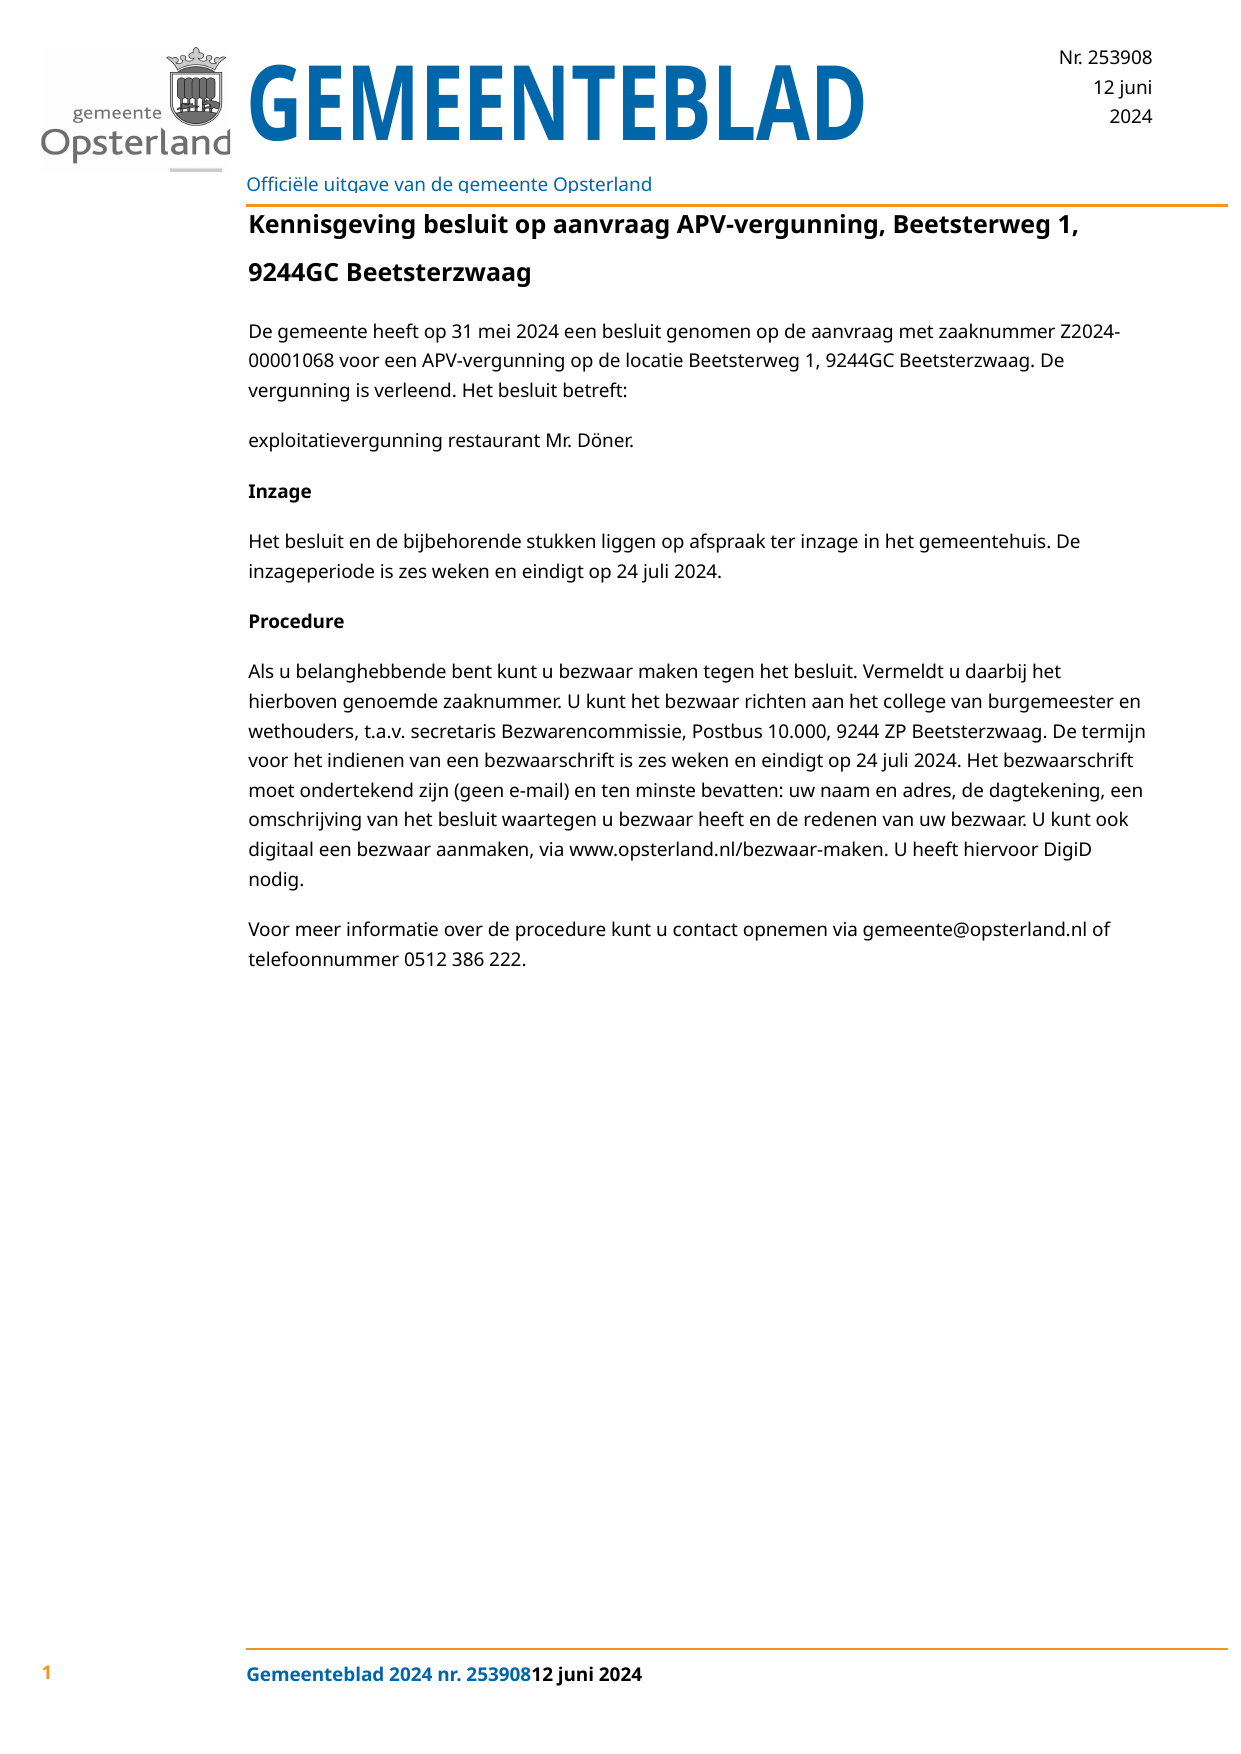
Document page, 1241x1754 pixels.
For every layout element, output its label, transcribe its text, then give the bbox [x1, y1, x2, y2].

picture [41, 47, 231, 172]
text Het besluit en de bijbehorende stukken liggen op afspraak ter inzage in het gemeentehuis. De inzageperiode is zes weken en eindigt op 24 juli 2024. [248, 528, 1152, 584]
text De gemeente heeft op 31 mei 2024 een besluit genomen op de aanvraag met zaaknummer Z2024-00001068 voor een APV-vergunning op de locatie Beetsterweg 1, 9244GC Beetsterzwaag. De vergunning is verleend. Het besluit betreft: [248, 318, 1152, 403]
text exploitatievergunning restaurant Mr. Döner. [248, 427, 1152, 453]
text Inzage [248, 478, 1152, 504]
text Als u belanghebbende bent kunt u bezwaar maken tegen het besluit. Vermeldt u daarbij het hierboven genoemde zaaknummer. U kunt het bezwaar richten aan het college van burgemeester en wethouders, t.a.v. secretaris Bezwarencommissie, Postbus 10.000, 9244 ZP Beetsterzwaag. De termijn voor het indienen van een bezwaarschrift is zes weken en eindigt op 24 juli 2024. Het bezwaarschrift moet ondertekend zijn (geen e-mail) en ten minste bevatten: uw naam en adres, de dagtekening, een omschrijving van het besluit waartegen u bezwaar heeft en de redenen van uw bezwaar. U kunt ook digitaal een bezwaar aanmaken, via www.opsterland.nl/bezwaar-maken. U heeft hiervoor DigiD nodig. [248, 659, 1152, 892]
text Kennisgeving besluit op aanvraag APV-vergunning, Beetsterweg 1, 9244GC Beetsterzwaag [248, 207, 1152, 288]
text Voor meer informatie over de procedure kunt u contact opnemen via gemeente@opsterland.nl of telefoonnummer 0512 386 222. [248, 916, 1152, 972]
text Procedure [248, 608, 1152, 634]
